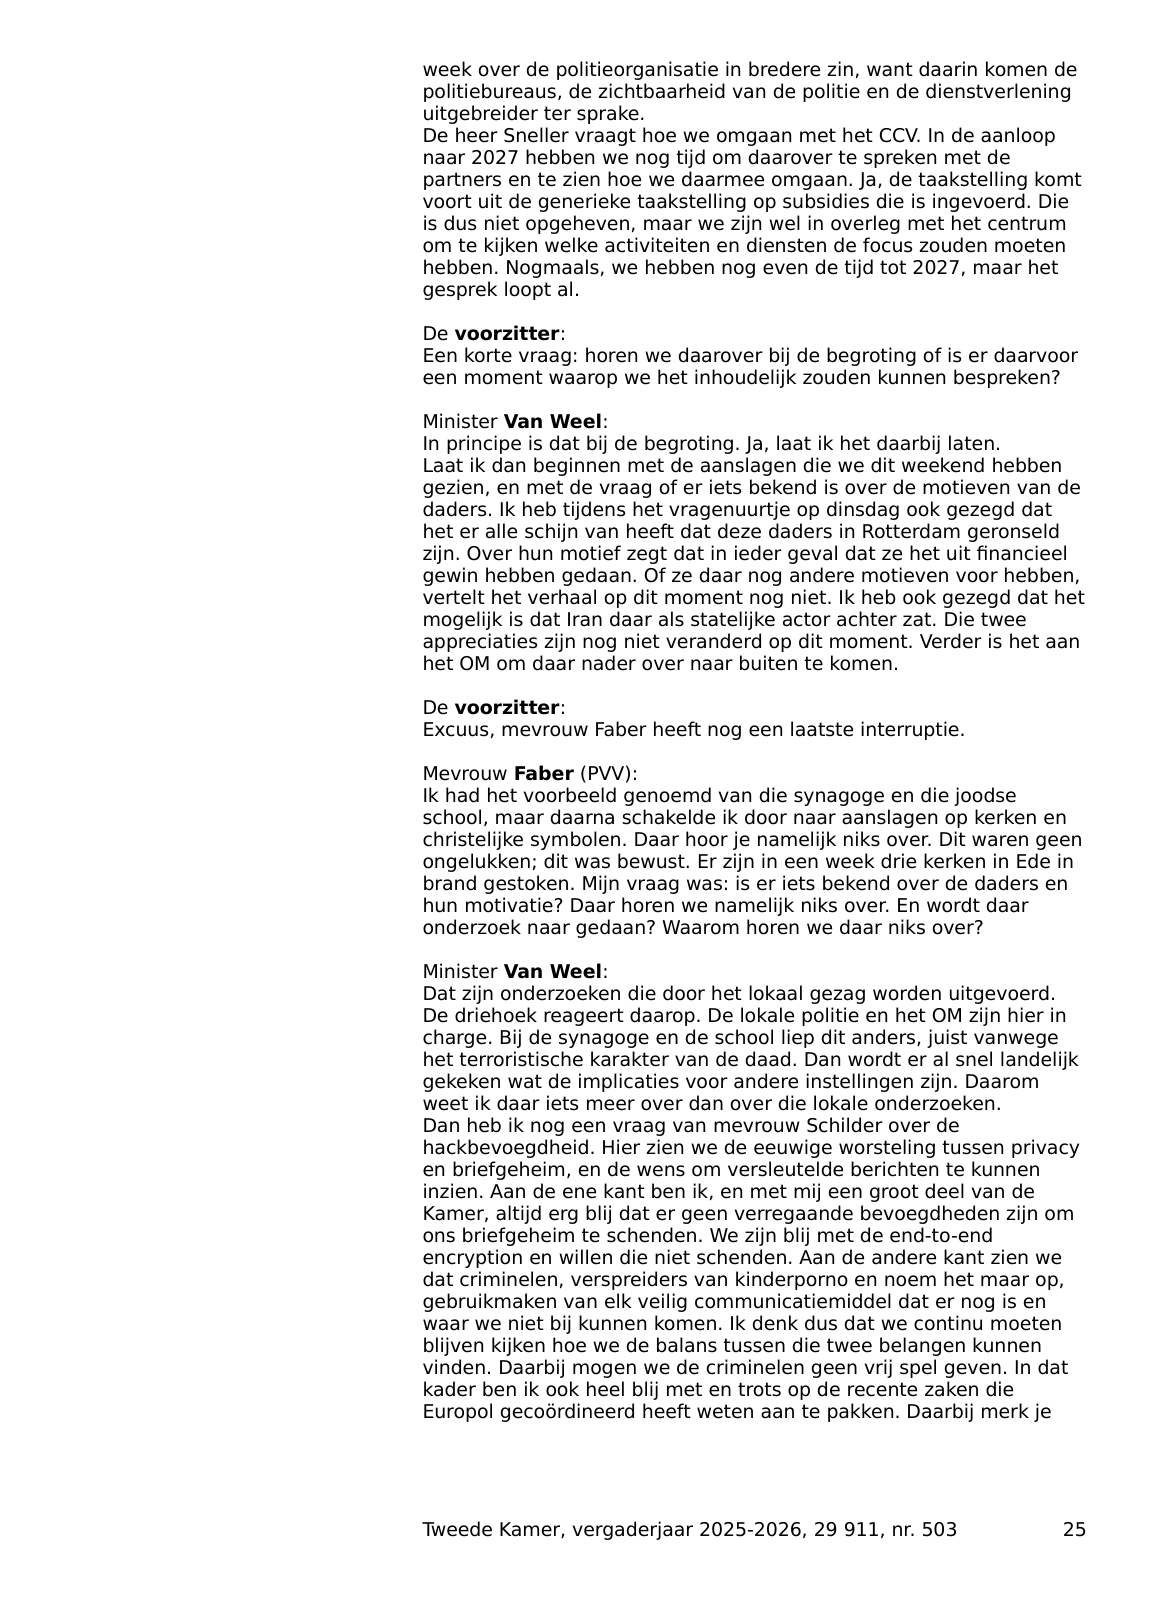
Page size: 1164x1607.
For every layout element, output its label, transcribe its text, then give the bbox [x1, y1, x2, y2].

text Excuus, mevrouw Faber heeft nog een laatste interruptie. [422, 719, 1087, 741]
text De heer Sneller vraagt hoe we omgaan met het CCV. In de aanloop naar 2027 hebben we nog tijd om daarover te spreken met de partners en te zien hoe we daarmee omgaan. Ja, de taakstelling komt voort uit de generieke taakstelling op subsidies die is ingevoerd. Die is dus niet opgeheven, maar we zijn wel in overleg met het centrum om te kijken welke activiteiten en diensten de focus zouden moeten hebben. Nogmaals, we hebben nog even de tijd tot 2027, maar het gesprek loopt al. [422, 125, 1087, 301]
text Ik had het voorbeeld genoemd van die synagoge en die joodse school, maar daarna schakelde ik door naar aanslagen op kerken en christelijke symbolen. Daar hoor je namelijk niks over. Dit waren geen ongelukken; dit was bewust. Er zijn in een week drie kerken in Ede in brand gestoken. Mijn vraag was: is er iets bekend over de daders en hun motivatie? Daar horen we namelijk niks over. En wordt daar onderzoek naar gedaan? Waarom horen we daar niks over? [422, 785, 1087, 939]
text Mevrouw Faber (PVV): [422, 763, 1087, 785]
text De voorzitter: [422, 323, 1087, 345]
text De voorzitter: [422, 697, 1087, 719]
text In principe is dat bij de begroting. Ja, laat ik het daarbij laten. [422, 433, 1087, 455]
text Minister Van Weel: [422, 961, 1087, 983]
text Dan heb ik nog een vraag van mevrouw Schilder over de hackbevoegdheid. Hier zien we de eeuwige worsteling tussen privacy en briefgeheim, en de wens om versleutelde berichten te kunnen inzien. Aan de ene kant ben ik, en met mij een groot deel van de Kamer, altijd erg blij dat er geen verregaande bevoegdheden zijn om ons briefgeheim te schenden. We zijn blij met de end-to-end encryption en willen die niet schenden. Aan de andere kant zien we dat criminelen, verspreiders van kinderporno en noem het maar op, gebruikmaken van elk veilig communicatiemiddel dat er nog is en waar we niet bij kunnen komen. Ik denk dus dat we continu moeten blijven kijken hoe we de balans tussen die twee belangen kunnen vinden. Daarbij mogen we de criminelen geen vrij spel geven. In dat kader ben ik ook heel blij met en trots op de recente zaken die Europol gecoördineerd heeft weten aan te pakken. Daarbij merk je [422, 1115, 1087, 1423]
text Dat zijn onderzoeken die door het lokaal gezag worden uitgevoerd. De driehoek reageert daarop. De lokale politie en het OM zijn hier in charge. Bij de synagoge en de school liep dit anders, juist vanwege het terroristische karakter van de daad. Dan wordt er al snel landelijk gekeken wat de implicaties voor andere instellingen zijn. Daarom weet ik daar iets meer over dan over die lokale onderzoeken. [422, 983, 1087, 1115]
text week over de politieorganisatie in bredere zin, want daarin komen de politiebureaus, de zichtbaarheid van de politie en de dienstverlening uitgebreider ter sprake. [422, 59, 1087, 125]
text Minister Van Weel: [422, 411, 1087, 433]
text Een korte vraag: horen we daarover bij de begroting of is er daarvoor een moment waarop we het inhoudelijk zouden kunnen bespreken? [422, 345, 1087, 389]
text Laat ik dan beginnen met de aanslagen die we dit weekend hebben gezien, en met de vraag of er iets bekend is over de motieven van de daders. Ik heb tijdens het vragenuurtje op dinsdag ook gezegd dat het er alle schijn van heeft dat deze daders in Rotterdam geronseld zijn. Over hun motief zegt dat in ieder geval dat ze het uit financieel gewin hebben gedaan. Of ze daar nog andere motieven voor hebben, vertelt het verhaal op dit moment nog niet. Ik heb ook gezegd dat het mogelijk is dat Iran daar als statelijke actor achter zat. Die twee appreciaties zijn nog niet veranderd op dit moment. Verder is het aan het OM om daar nader over naar buiten te komen. [422, 455, 1087, 675]
